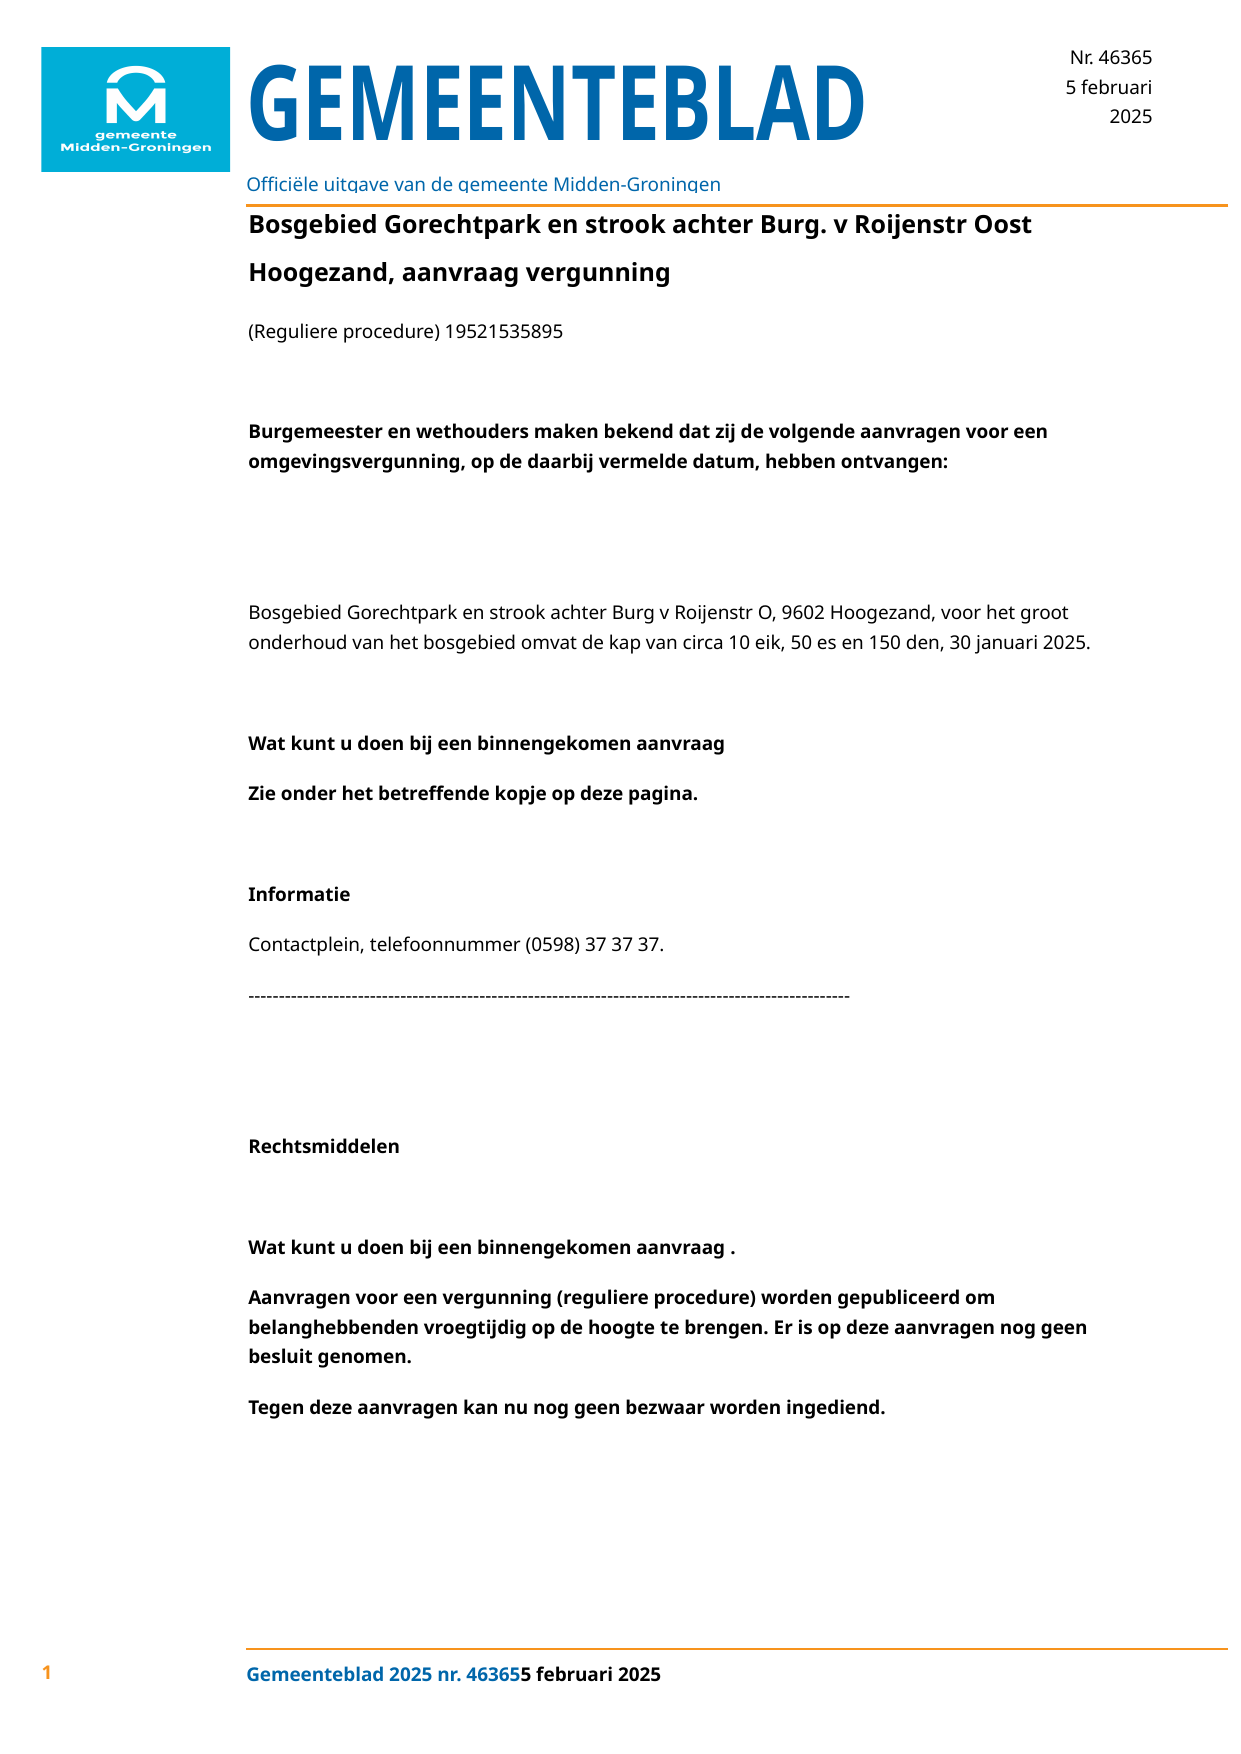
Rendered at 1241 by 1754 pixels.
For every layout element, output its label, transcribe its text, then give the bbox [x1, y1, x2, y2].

text Contactplein, telefoonnummer (0598) 37 37 37. [248, 932, 1152, 957]
text Informatie [248, 881, 1152, 907]
picture [184, 146, 190, 153]
text Wat kunt u doen bij een binnengekomen aanvraag . [248, 1234, 1152, 1260]
text Rechtsmiddelen [248, 1133, 1152, 1159]
picture [107, 89, 165, 122]
text Aanvragen voor een vergunning (reguliere procedure) worden gepubliceerd om belanghebbenden vroegtijdig op de hoogte te brengen. Er is op deze aanvragen nog geen besluit genomen. [248, 1284, 1152, 1369]
text Wat kunt u doen bij een binnengekomen aanvraag [248, 730, 1152, 756]
text Zie onder het betreffende kopje op deze pagina. [248, 780, 1152, 806]
text Bosgebied Gorechtpark en strook achter Burg v Roijenstr O, 9602 Hoogezand, voor het groot onderhoud van het bosgebied omvat de kap van circa 10 eik, 50 es en 150 den, 30 januari 2025. [248, 599, 1152, 655]
text --------------------------------------------------------------------------------------------------- [248, 982, 1152, 1008]
text Tegen deze aanvragen kan nu nog geen bezwaar worden ingediend. [248, 1394, 1152, 1420]
text Burgemeester en wethouders maken bekend dat zij de volgende aanvragen voor een omgevingsvergunning, op de daarbij vermelde datum, hebben ontvangen: [248, 419, 1152, 474]
picture [108, 66, 164, 82]
text Bosgebied Gorechtpark en strook achter Burg. v Roijenstr Oost Hoogezand, aanvraag vergunning [248, 207, 1152, 288]
text (Reguliere procedure) 19521535895 [248, 318, 1152, 344]
